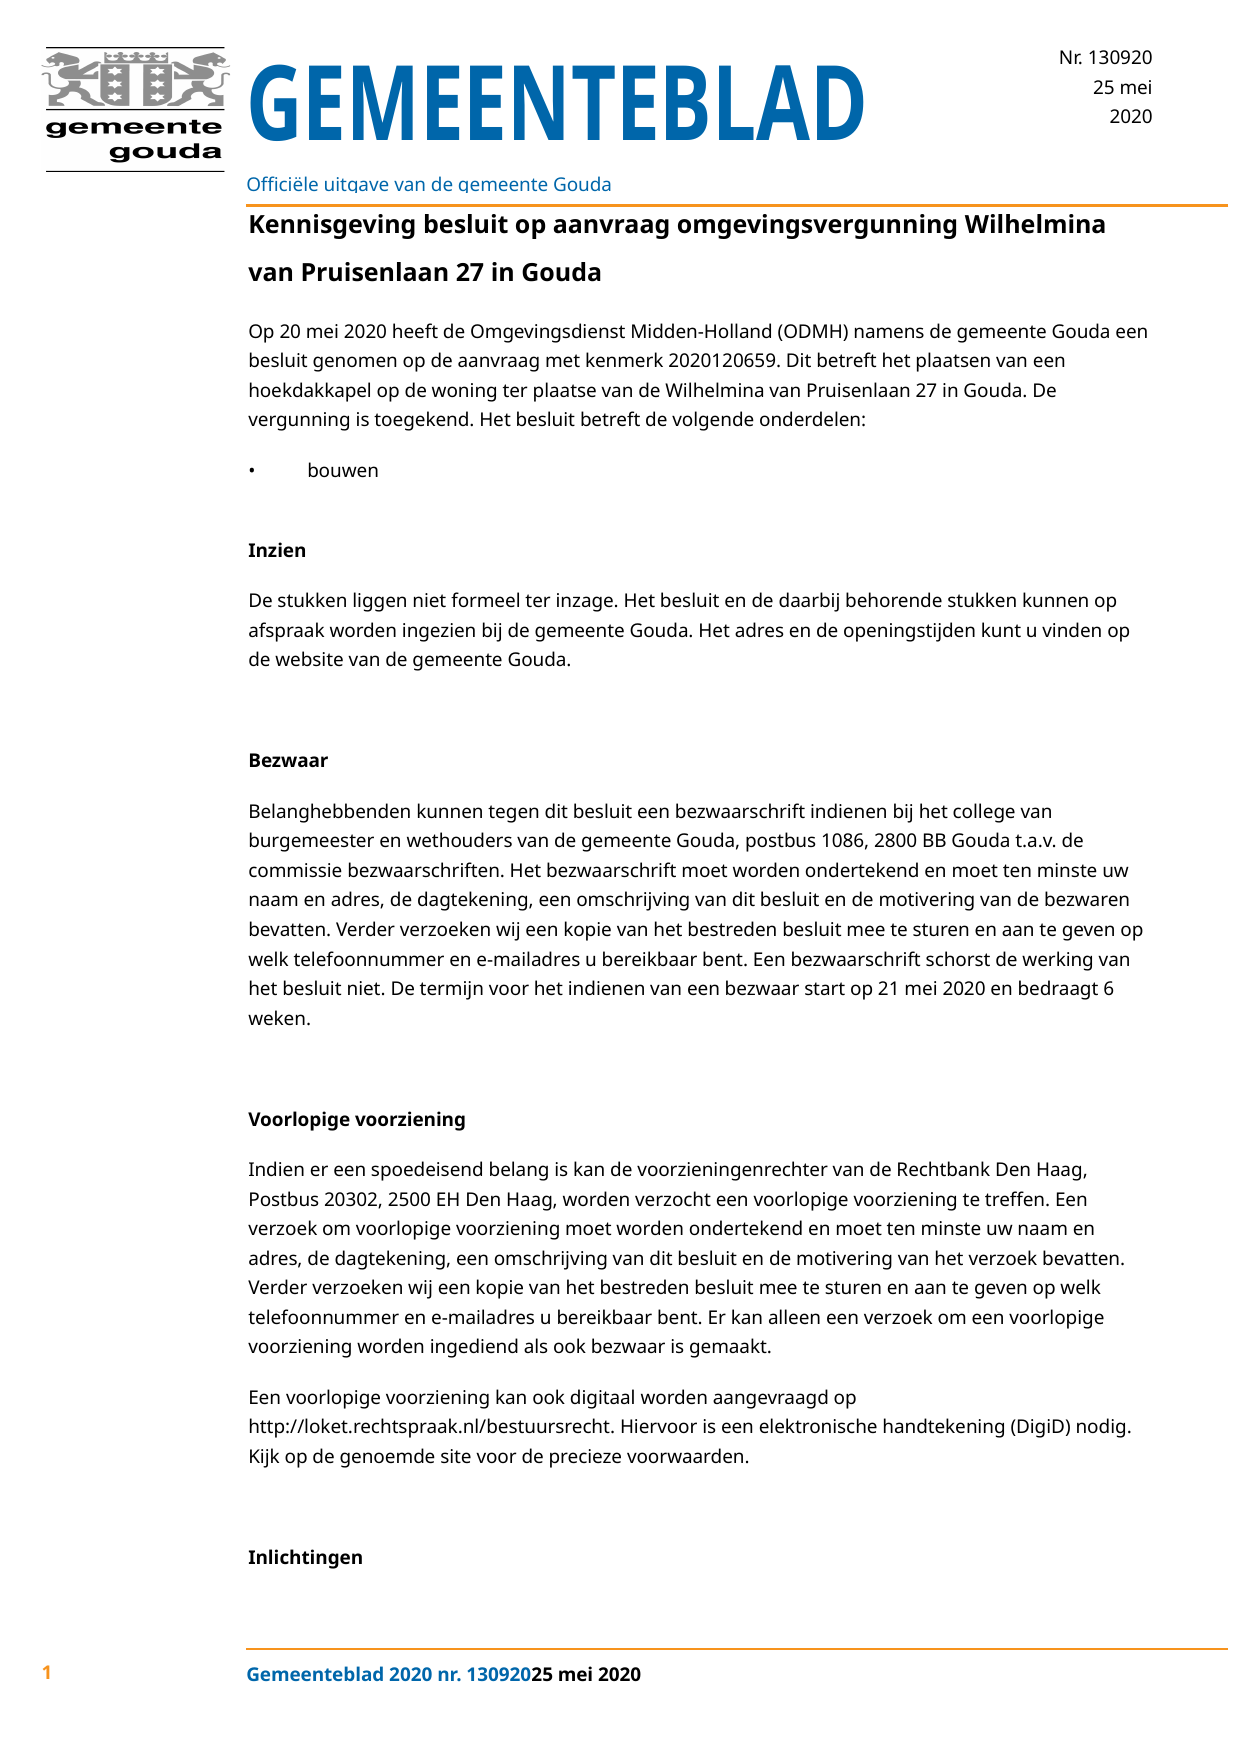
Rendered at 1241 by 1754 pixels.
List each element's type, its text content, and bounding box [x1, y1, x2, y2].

text Kennisgeving besluit op aanvraag omgevingsvergunning Wilhelmina van Pruisenlaan 27 in Gouda [248, 207, 1152, 288]
list bouwen [248, 457, 1152, 483]
text Voorlopige voorziening [248, 1106, 1152, 1132]
text Belanghebbenden kunnen tegen dit besluit een bezwaarschrift indienen bij het college van burgemeester en wethouders van de gemeente Gouda, postbus 1086, 2800 BB Gouda t.a.v. de commissie bezwaarschriften. Het bezwaarschrift moet worden ondertekend en moet ten minste uw naam en adres, de dagtekening, een omschrijving van dit besluit en de motivering van de bezwaren bevatten. Verder verzoeken wij een kopie van het bestreden besluit mee te sturen en aan te geven op welk telefoonnummer en e-mailadres u bereikbaar bent. Een bezwaarschrift schorst de werking van het besluit niet. De termijn voor het indienen van een bezwaar start op 21 mei 2020 en bedraagt 6 weken. [248, 798, 1152, 1031]
text Indien er een spoedeisend belang is kan de voorzieningenrechter van de Rechtbank Den Haag, Postbus 20302, 2500 EH Den Haag, worden verzocht een voorlopige voorziening te treffen. Een verzoek om voorlopige voorziening moet worden ondertekend en moet ten minste uw naam en adres, de dagtekening, een omschrijving van dit besluit en de motivering van het verzoek bevatten. Verder verzoeken wij een kopie van het bestreden besluit mee te sturen en aan te geven op welk telefoonnummer en e-mailadres u bereikbaar bent. Er kan alleen een verzoek om een voorlopige voorziening worden ingediend als ook bezwaar is gemaakt. [248, 1156, 1152, 1359]
picture [41, 47, 231, 172]
text Bezwaar [248, 747, 1152, 773]
text Inzien [248, 537, 1152, 563]
text Op 20 mei 2020 heeft de Omgevingsdienst Midden-Holland (ODMH) namens de gemeente Gouda een besluit genomen op de aanvraag met kenmerk 2020120659. Dit betreft het plaatsen van een hoekdakkapel op de woning ter plaatse van de Wilhelmina van Pruisenlaan 27 in Gouda. De vergunning is toegekend. Het besluit betreft de volgende onderdelen: [248, 318, 1152, 432]
text Een voorlopige voorziening kan ook digitaal worden aangevraagd op http://loket.rechtspraak.nl/bestuursrecht. Hiervoor is een elektronische handtekening (DigiD) nodig. Kijk op de genoemde site voor de precieze voorwaarden. [248, 1384, 1152, 1469]
text De stukken liggen niet formeel ter inzage. Het besluit en de daarbij behorende stukken kunnen op afspraak worden ingezien bij de gemeente Gouda. Het adres en de openingstijden kunt u vinden op de website van de gemeente Gouda. [248, 587, 1152, 672]
text Inlichtingen [248, 1544, 1152, 1570]
